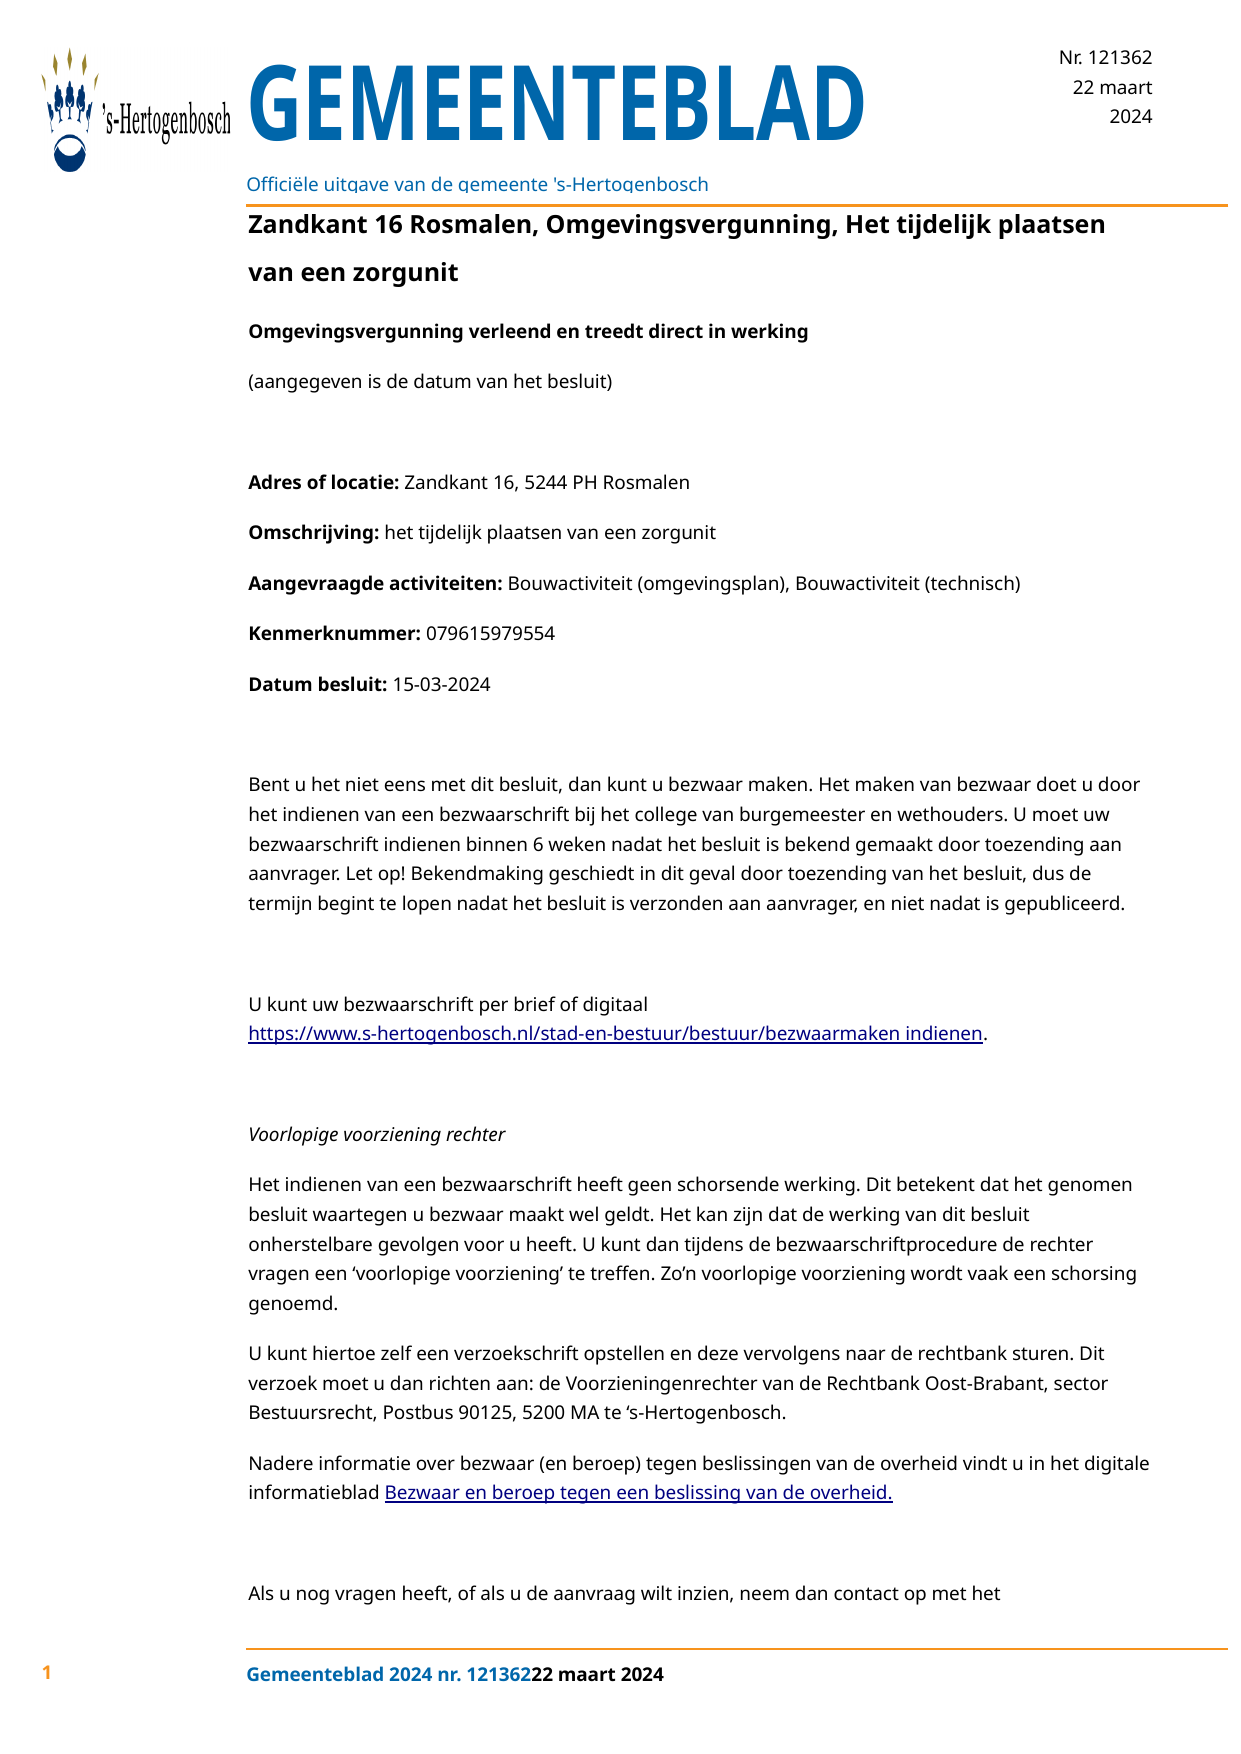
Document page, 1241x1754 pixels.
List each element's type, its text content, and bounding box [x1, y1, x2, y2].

text Aangevraagde activiteiten: Bouwactiviteit (omgevingsplan), Bouwactiviteit (technisch) [248, 570, 1152, 596]
text U kunt hiertoe zelf een verzoekschrift opstellen en deze vervolgens naar de rechtbank sturen. Dit verzoek moet u dan richten aan: de Voorzieningenrechter van de Rechtbank Oost-Brabant, sector Bestuursrecht, Postbus 90125, 5200 MA te ‘s-Hertogenbosch. [248, 1340, 1152, 1425]
text Zandkant 16 Rosmalen, Omgevingsvergunning, Het tijdelijk plaatsen van een zorgunit [248, 207, 1152, 288]
text U kunt uw bezwaarschrift per brief of digitaal https://www.s-hertogenbosch.nl/stad-en-bestuur/bestuur/bezwaarmaken indienen. [248, 991, 1152, 1046]
text Voorlopige voorziening rechter [248, 1121, 1152, 1147]
text Kenmerknummer: 079615979554 [248, 620, 1152, 646]
text Nadere informatie over bezwaar (en beroep) tegen beslissingen van de overheid vindt u in het digitale informatieblad Bezwaar en beroep tegen een beslissing van de overheid. [248, 1450, 1152, 1505]
text Als u nog vragen heeft, of als u de aanvraag wilt inzien, neem dan contact op met het [248, 1580, 1152, 1606]
text Het indienen van een bezwaarschrift heeft geen schorsende werking. Dit betekent dat het genomen besluit waartegen u bezwaar maakt wel geldt. Het kan zijn dat de werking van dit besluit onherstelbare gevolgen voor u heeft. U kunt dan tijdens de bezwaarschriftprocedure de rechter vragen een ‘voorlopige voorziening’ te treffen. Zo’n voorlopige voorziening wordt vaak een schorsing genoemd. [248, 1172, 1152, 1316]
text Adres of locatie: Zandkant 16, 5244 PH Rosmalen [248, 469, 1152, 495]
text Datum besluit: 15-03-2024 [248, 671, 1152, 697]
text Omgevingsvergunning verleend en treedt direct in werking [248, 318, 1152, 344]
picture [41, 47, 231, 172]
text Omschrijving: het tijdelijk plaatsen van een zorgunit [248, 519, 1152, 545]
text Bent u het niet eens met dit besluit, dan kunt u bezwaar maken. Het maken van bezwaar doet u door het indienen van een bezwaarschrift bij het college van burgemeester en wethouders. U moet uw bezwaarschrift indienen binnen 6 weken nadat het besluit is bekend gemaakt door toezending aan aanvrager. Let op! Bekendmaking geschiedt in dit geval door toezending van het besluit, dus de termijn begint te lopen nadat het besluit is verzonden aan aanvrager, en niet nadat is gepubliceerd. [248, 772, 1152, 916]
text (aangegeven is de datum van het besluit) [248, 368, 1152, 394]
